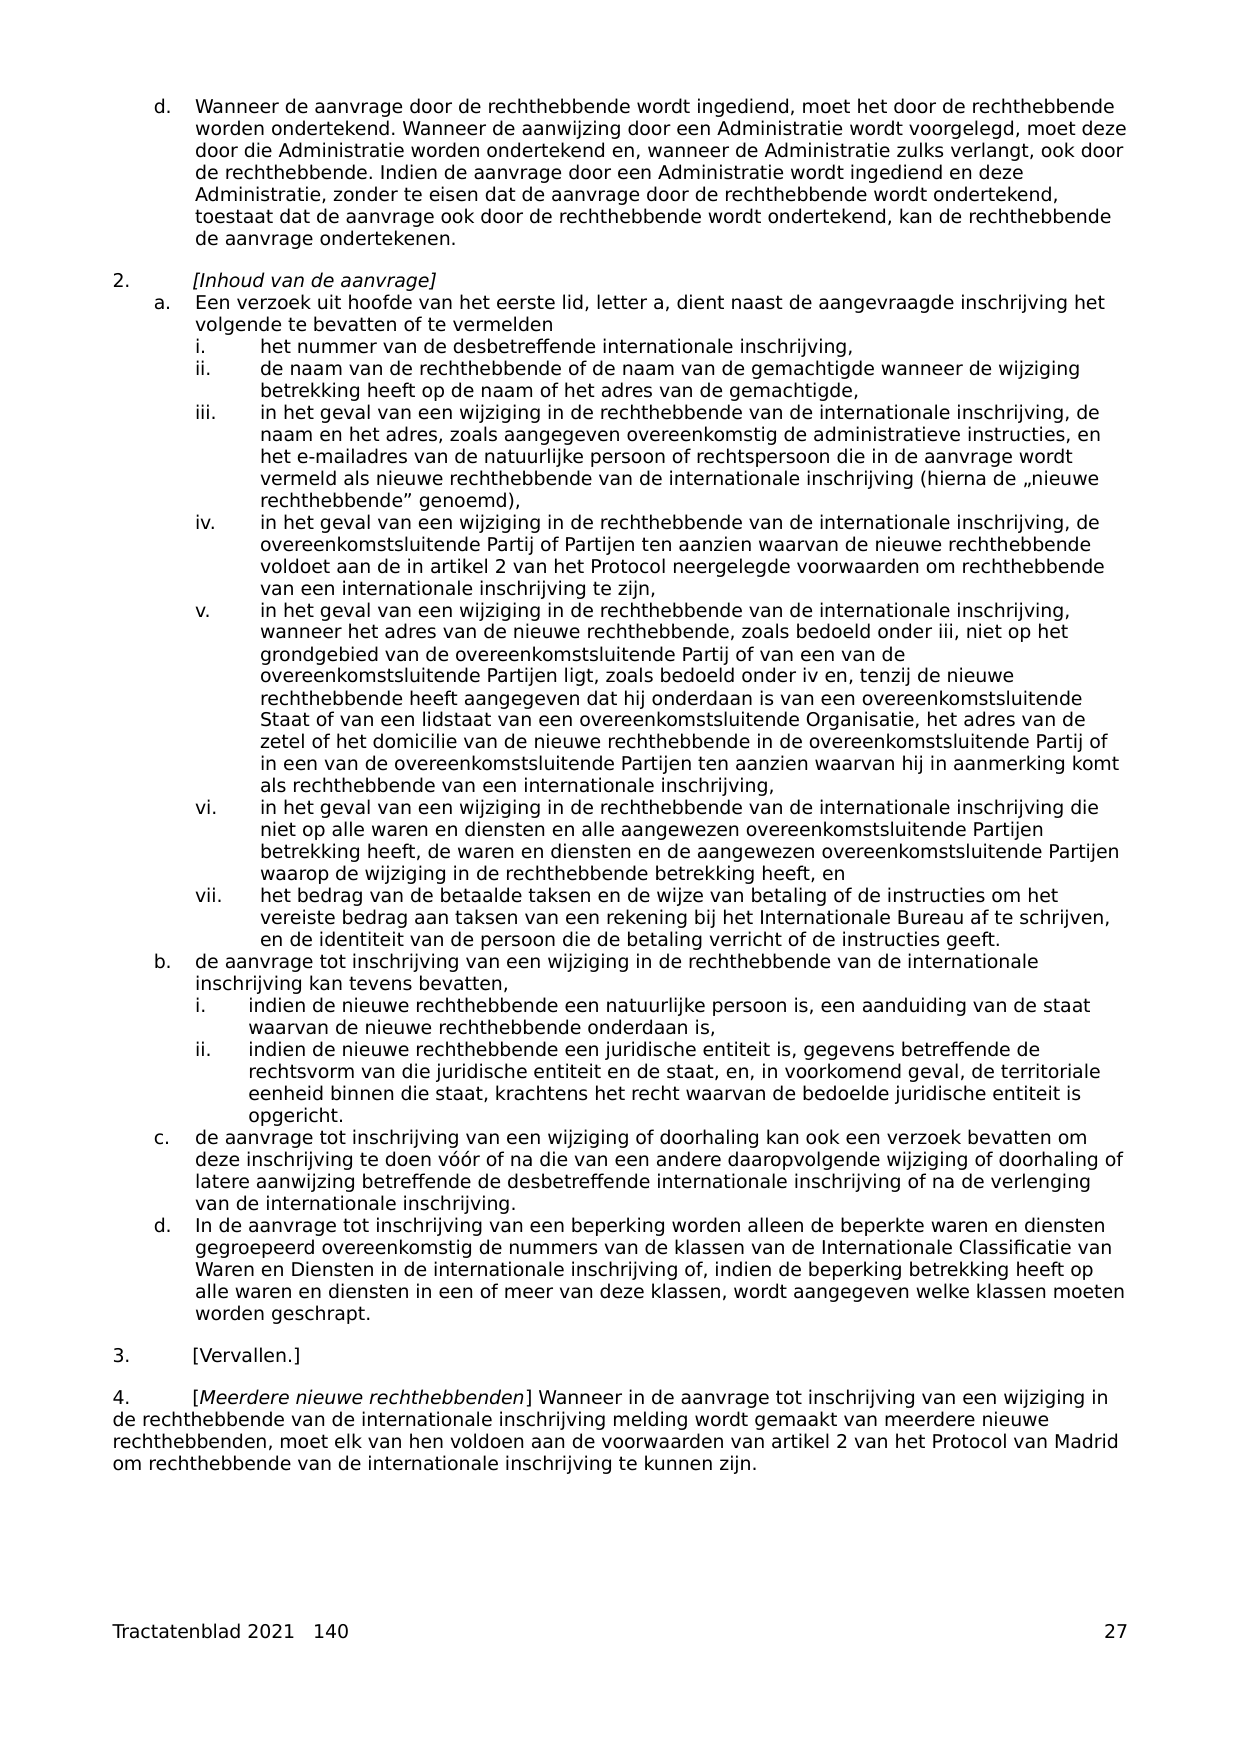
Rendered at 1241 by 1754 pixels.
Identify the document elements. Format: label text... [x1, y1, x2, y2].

text a. Een verzoek uit hoofde van het eerste lid, letter a, dient naast de aangevraagde inschrijving het volgende te bevatten of te vermelden [153, 292, 1128, 336]
text d. In de aanvrage tot inschrijving van een beperking worden alleen de beperkte waren en diensten gegroepeerd overeenkomstig de nummers van de klassen van de Internationale Classificatie van Waren en Diensten in de internationale inschrijving of, indien de beperking betrekking heeft op alle waren en diensten in een of meer van deze klassen, wordt aangegeven welke klassen moeten worden geschrapt. [153, 1215, 1128, 1325]
text 2. [Inhoud van de aanvrage] [112, 270, 1128, 292]
text v. in het geval van een wijziging in de rechthebbende van de internationale inschrijving, wanneer het adres van de nieuwe rechthebbende, zoals bedoeld onder iii, niet op het grondgebied van de overeenkomstsluitende Partij of van een van de overeenkomstsluitende Partijen ligt, zoals bedoeld onder iv en, tenzij de nieuwe rechthebbende heeft aangegeven dat hij onderdaan is van een overeenkomstsluitende Staat of van een lidstaat van een overeenkomstsluitende Organisatie, het adres van de zetel of het domicilie van de nieuwe rechthebbende in de overeenkomstsluitende Partij of in een van de overeenkomstsluitende Partijen ten aanzien waarvan hij in aanmerking komt als rechthebbende van een internationale inschrijving, [195, 599, 1128, 797]
text i. het nummer van de desbetreffende internationale inschrijving, [195, 336, 1128, 358]
text vi. in het geval van een wijziging in de rechthebbende van de internationale inschrijving die niet op alle waren en diensten en alle aangewezen overeenkomstsluitende Partijen betrekking heeft, de waren en diensten en de aangewezen overeenkomstsluitende Partijen waarop de wijziging in de rechthebbende betrekking heeft, en [195, 797, 1128, 885]
text c. de aanvrage tot inschrijving van een wijziging of doorhaling kan ook een verzoek bevatten om deze inschrijving te doen vóór of na die van een andere daaropvolgende wijziging of doorhaling of latere aanwijzing betreffende de desbetreffende internationale inschrijving of na de verlenging van de internationale inschrijving. [153, 1127, 1128, 1215]
text ii. de naam van de rechthebbende of de naam van de gemachtigde wanneer de wijziging betrekking heeft op de naam of het adres van de gemachtigde, [195, 358, 1128, 402]
text 3. [Vervallen.] [112, 1345, 1128, 1367]
text b. de aanvrage tot inschrijving van een wijziging in de rechthebbende van de internationale inschrijving kan tevens bevatten, [153, 951, 1128, 995]
text i. indien de nieuwe rechthebbende een natuurlijke persoon is, een aanduiding van de staat waarvan de nieuwe rechthebbende onderdaan is, [195, 995, 1128, 1039]
text iv. in het geval van een wijziging in de rechthebbende van de internationale inschrijving, de overeenkomstsluitende Partij of Partijen ten aanzien waarvan de nieuwe rechthebbende voldoet aan de in artikel 2 van het Protocol neergelegde voorwaarden om rechthebbende van een internationale inschrijving te zijn, [195, 512, 1128, 599]
text iii. in het geval van een wijziging in de rechthebbende van de internationale inschrijving, de naam en het adres, zoals aangegeven overeenkomstig de administratieve instructies, en het e-mailadres van de natuurlijke persoon of rechtspersoon die in de aanvrage wordt vermeld als nieuwe rechthebbende van de internationale inschrijving (hierna de „nieuwe rechthebbende” genoemd), [195, 402, 1128, 512]
text 4. [Meerdere nieuwe rechthebbenden] Wanneer in de aanvrage tot inschrijving van een wijziging in de rechthebbende van de internationale inschrijving melding wordt gemaakt van meerdere nieuwe rechthebbenden, moet elk van hen voldoen aan de voorwaarden van artikel 2 van het Protocol van Madrid om rechthebbende van de internationale inschrijving te kunnen zijn. [112, 1387, 1128, 1475]
text ii. indien de nieuwe rechthebbende een juridische entiteit is, gegevens betreffende de rechtsvorm van die juridische entiteit en de staat, en, in voorkomend geval, de territoriale eenheid binnen die staat, krachtens het recht waarvan de bedoelde juridische entiteit is opgericht. [195, 1039, 1128, 1127]
text vii. het bedrag van de betaalde taksen en de wijze van betaling of de instructies om het vereiste bedrag aan taksen van een rekening bij het Internationale Bureau af te schrijven, en de identiteit van de persoon die de betaling verricht of de instructies geeft. [195, 885, 1128, 951]
text d. Wanneer de aanvrage door de rechthebbende wordt ingediend, moet het door de rechthebbende worden ondertekend. Wanneer de aanwijzing door een Administratie wordt voorgelegd, moet deze door die Administratie worden ondertekend en, wanneer de Administratie zulks verlangt, ook door de rechthebbende. Indien de aanvrage door een Administratie wordt ingediend en deze Administratie, zonder te eisen dat de aanvrage door de rechthebbende wordt ondertekend, toestaat dat de aanvrage ook door de rechthebbende wordt ondertekend, kan de rechthebbende de aanvrage ondertekenen. [153, 96, 1128, 250]
